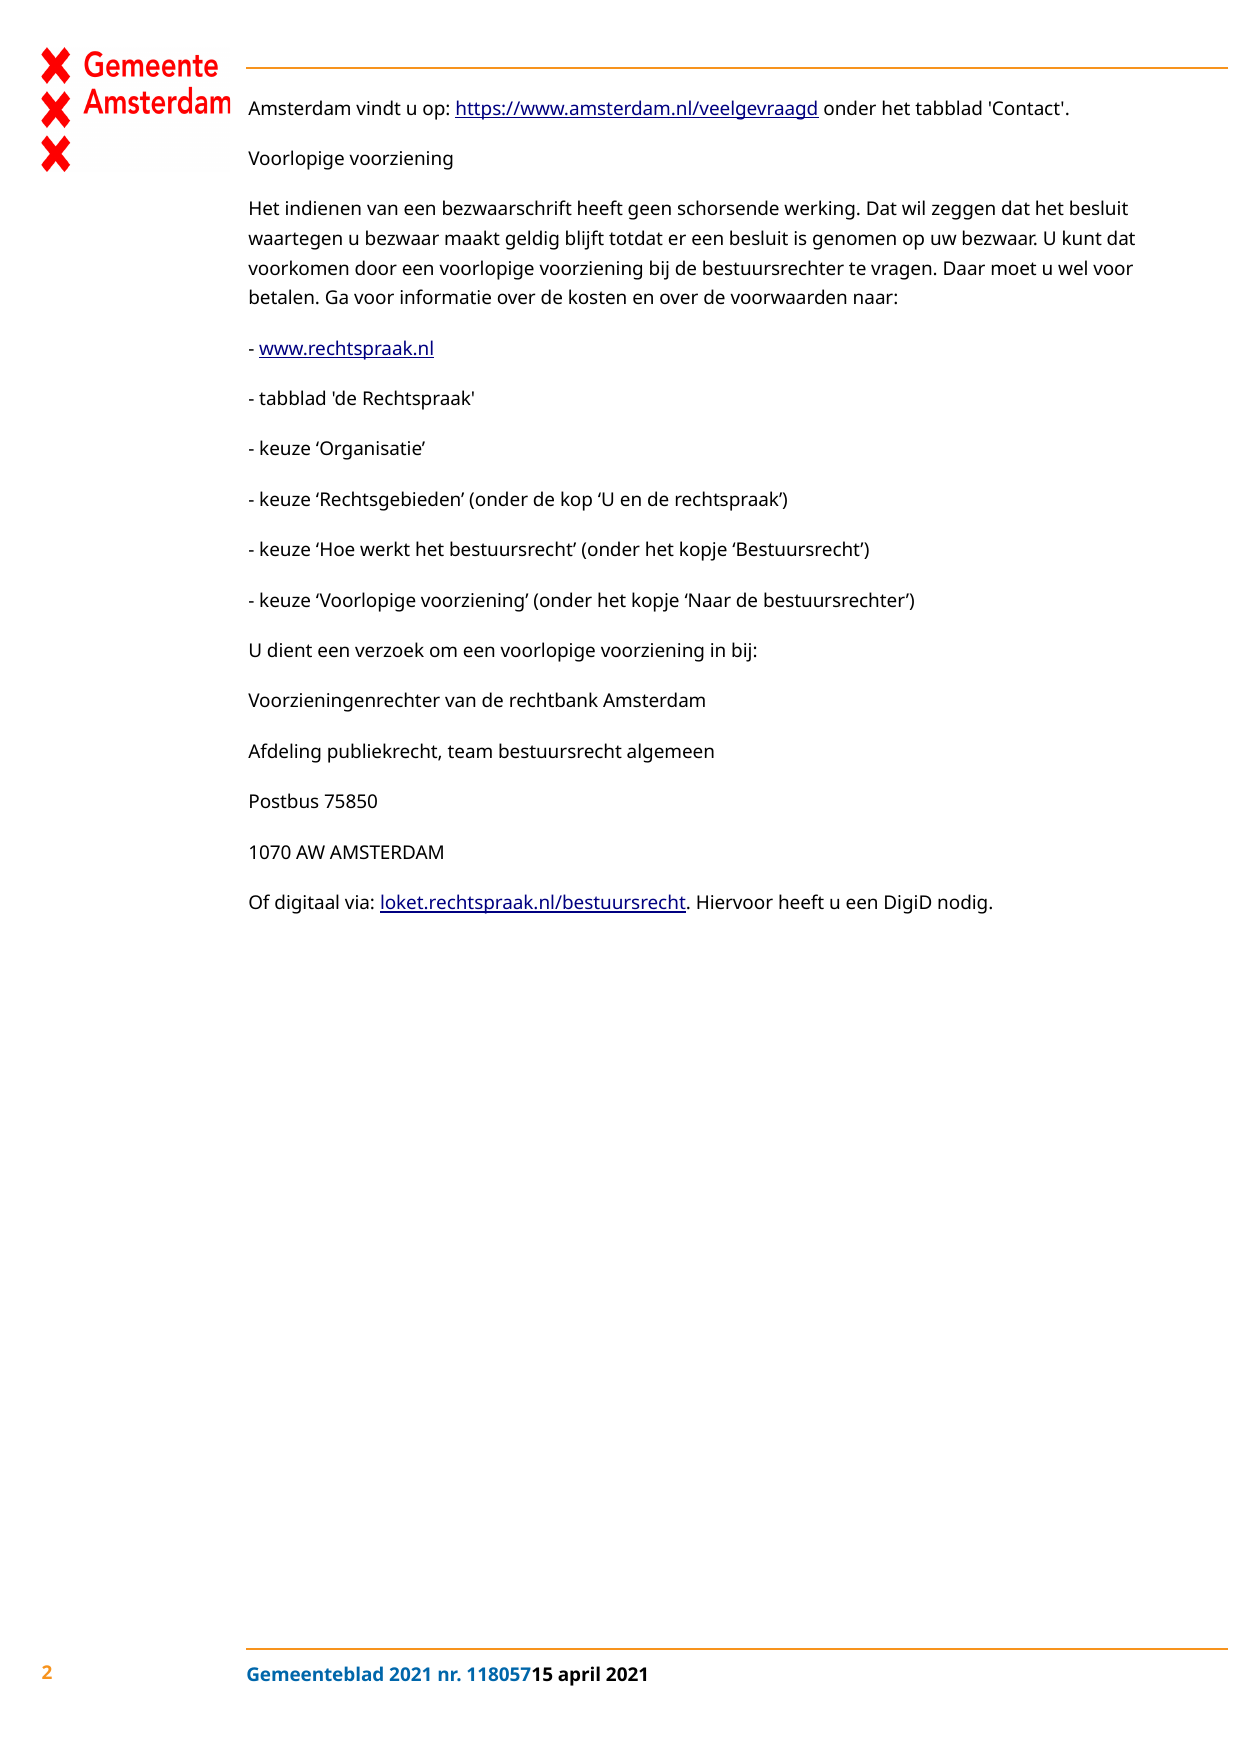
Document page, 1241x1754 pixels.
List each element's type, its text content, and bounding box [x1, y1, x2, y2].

text Het indienen van een bezwaarschrift heeft geen schorsende werking. Dat wil zeggen dat het besluit waartegen u bezwaar maakt geldig blijft totdat er een besluit is genomen op uw bezwaar. U kunt dat voorkomen door een voorlopige voorziening bij de bestuursrechter te vragen. Daar moet u wel voor betalen. Ga voor informatie over de kosten en over de voorwaarden naar: [248, 196, 1152, 310]
text - tabblad 'de Rechtspraak' [248, 385, 1152, 411]
text - keuze ‘Voorlopige voorziening’ (onder het kopje ‘Naar de bestuursrechter’) [248, 587, 1152, 613]
text 1070 AW AMSTERDAM [248, 839, 1152, 865]
text Amsterdam vindt u op: https://www.amsterdam.nl/veelgevraagd onder het tabblad 'Contact'. [248, 95, 1152, 121]
text - www.rechtspraak.nl [248, 335, 1152, 361]
text Voorzieningenrechter van de rechtbank Amsterdam [248, 688, 1152, 713]
text - keuze ‘Hoe werkt het bestuursrecht’ (onder het kopje ‘Bestuursrecht’) [248, 536, 1152, 562]
text - keuze ‘Organisatie’ [248, 436, 1152, 461]
picture [41, 47, 231, 172]
text Voorlopige voorziening [248, 145, 1152, 171]
text Afdeling publiekrecht, team bestuursrecht algemeen [248, 738, 1152, 764]
text Of digitaal via: loket.rechtspraak.nl/bestuursrecht. Hiervoor heeft u een DigiD nodig. [248, 889, 1152, 915]
text - keuze ‘Rechtsgebieden’ (onder de kop ‘U en de rechtspraak’) [248, 486, 1152, 512]
text Postbus 75850 [248, 788, 1152, 814]
text U dient een verzoek om een voorlopige voorziening in bij: [248, 637, 1152, 663]
